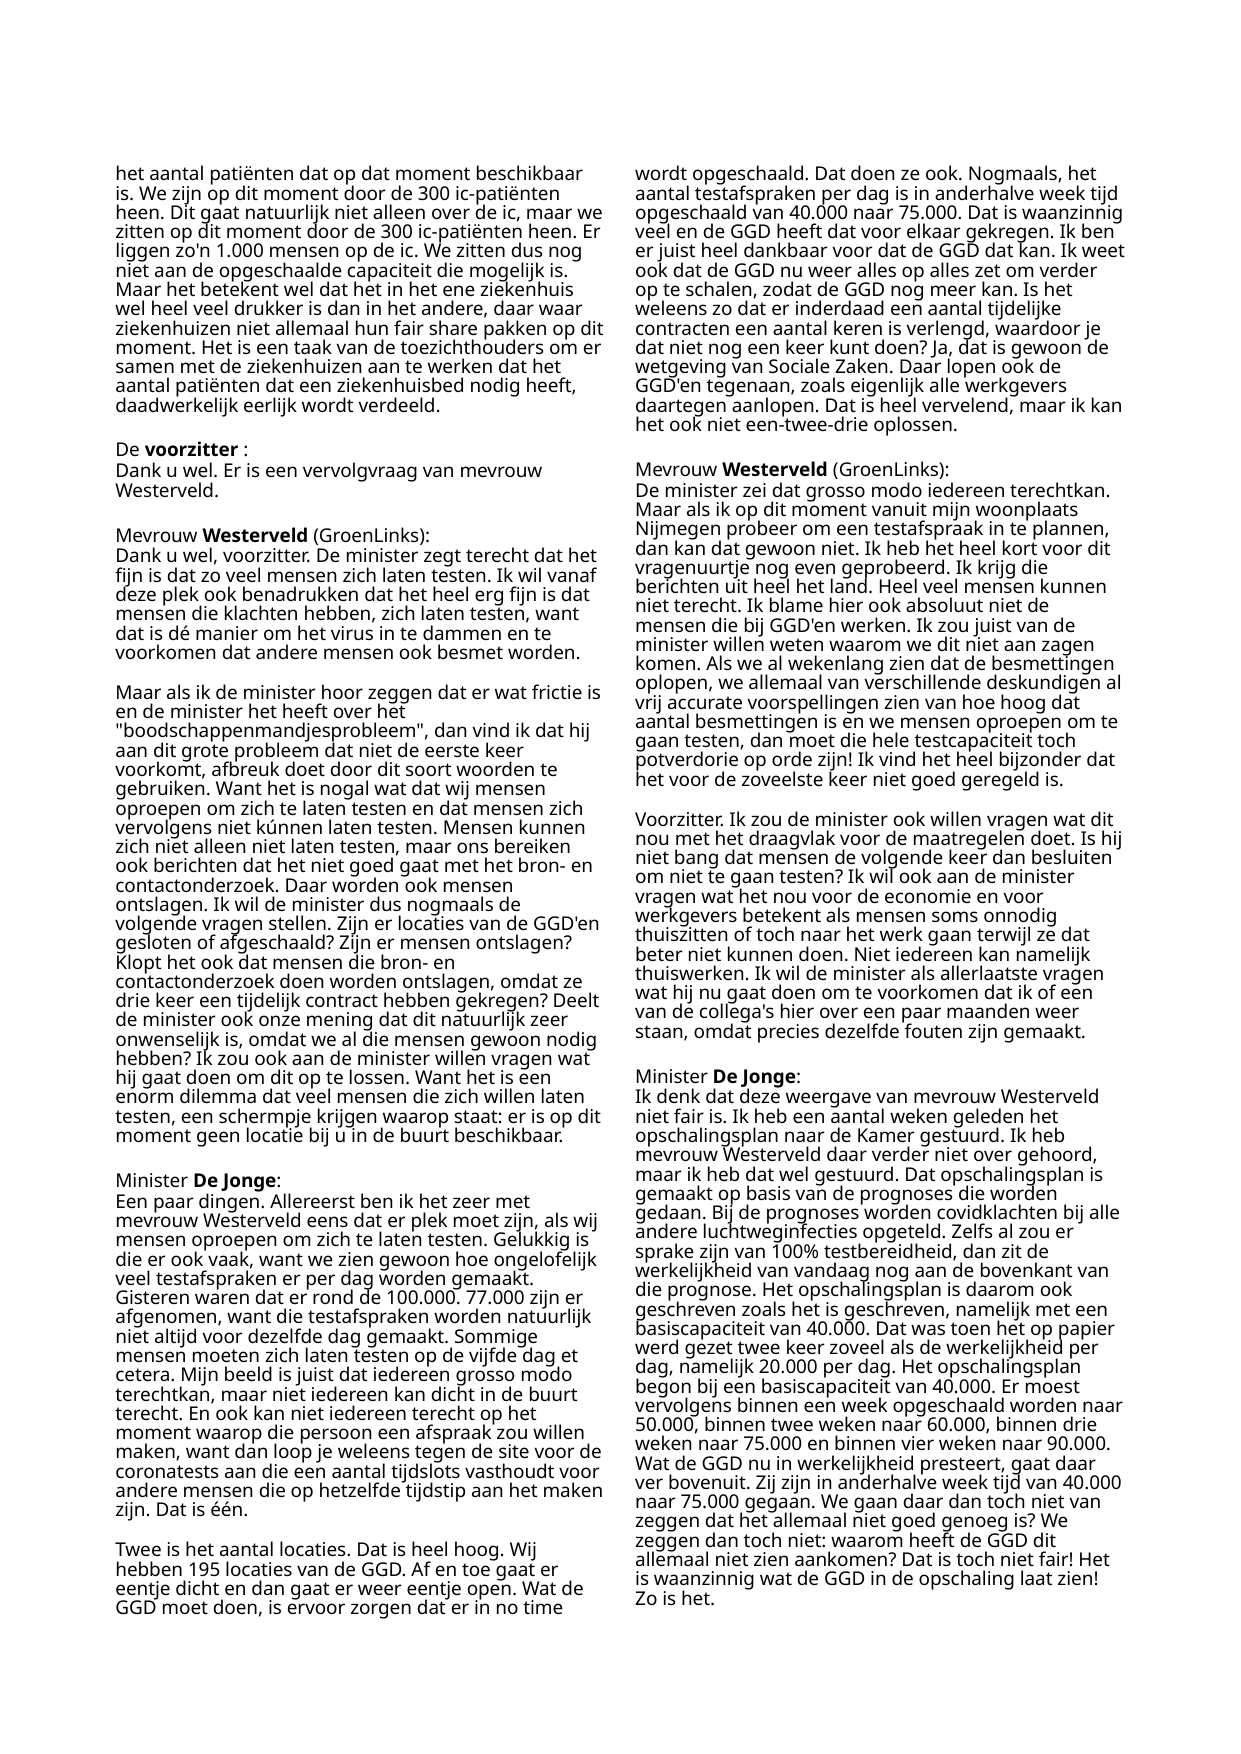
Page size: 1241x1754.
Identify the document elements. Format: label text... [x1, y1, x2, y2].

text Maar als ik de minister hoor zeggen dat er wat frictie is en de minister het heeft over het "boodschappenmandjesprobleem", dan vind ik dat hij aan dit grote probleem dat niet de eerste keer voorkomt, afbreuk doet door dit soort woorden te gebruiken. Want het is nogal wat dat wij mensen oproepen om zich te laten testen en dat mensen zich vervolgens niet kúnnen laten testen. Mensen kunnen zich niet alleen niet laten testen, maar ons bereiken ook berichten dat het niet goed gaat met het bron- en contactonderzoek. Daar worden ook mensen ontslagen. Ik wil de minister dus nogmaals de volgende vragen stellen. Zijn er locaties van de GGD'en gesloten of afgeschaald? Zijn er mensen ontslagen? Klopt het ook dat mensen die bron- en contactonderzoek doen worden ontslagen, omdat ze drie keer een tijdelijk contract hebben gekregen? Deelt de minister ook onze mening dat dit natuurlijk zeer onwenselijk is, omdat we al die mensen gewoon nodig hebben? Ik zou ook aan de minister willen vragen wat hij gaat doen om dit op te lossen. Want het is een enorm dilemma dat veel mensen die zich willen laten testen, een schermpje krijgen waarop staat: er is op dit moment geen locatie bij u in de buurt beschikbaar. [115, 684, 605, 1146]
text Mevrouw Westerveld (GroenLinks): [115, 522, 605, 547]
text wordt opgeschaald. Dat doen ze ook. Nogmaals, het aantal testafspraken per dag is in anderhalve week tijd opgeschaald van 40.000 naar 75.000. Dat is waanzinnig veel en de GGD heeft dat voor elkaar gekregen. Ik ben er juist heel dankbaar voor dat de GGD dat kan. Ik weet ook dat de GGD nu weer alles op alles zet om verder op te schalen, zodat de GGD nog meer kan. Is het weleens zo dat er inderdaad een aantal tijdelijke contracten een aantal keren is verlengd, waardoor je dat niet nog een keer kunt doen? Ja, dat is gewoon de wetgeving van Sociale Zaken. Daar lopen ook de GGD'en tegenaan, zoals eigenlijk alle werkgevers daartegen aanlopen. Dat is heel vervelend, maar ik kan het ook niet een-twee-drie oplossen. [635, 165, 1125, 435]
text Ik denk dat deze weergave van mevrouw Westerveld niet fair is. Ik heb een aantal weken geleden het opschalingsplan naar de Kamer gestuurd. Ik heb mevrouw Westerveld daar verder niet over gehoord, maar ik heb dat wel gestuurd. Dat opschalingsplan is gemaakt op basis van de prognoses die worden gedaan. Bij de prognoses worden covidklachten bij alle andere luchtweginfecties opgeteld. Zelfs al zou er sprake zijn van 100% testbereidheid, dan zit de werkelijkheid van vandaag nog aan de bovenkant van die prognose. Het opschalingsplan is daarom ook geschreven zoals het is geschreven, namelijk met een basiscapaciteit van 40.000. Dat was toen het op papier werd gezet twee keer zoveel als de werkelijkheid per dag, namelijk 20.000 per dag. Het opschalingsplan begon bij een basiscapaciteit van 40.000. Er moest vervolgens binnen een week opgeschaald worden naar 50.000, binnen twee weken naar 60.000, binnen drie weken naar 75.000 en binnen vier weken naar 90.000. Wat de GGD nu in werkelijkheid presteert, gaat daar ver bovenuit. Zij zijn in anderhalve week tijd van 40.000 naar 75.000 gegaan. We gaan daar dan toch niet van zeggen dat het allemaal niet goed genoeg is? We zeggen dan toch niet: waarom heeft de GGD dit allemaal niet zien aankomen? Dat is toch niet fair! Het is waanzinnig wat de GGD in de opschaling laat zien! Zo is het. [635, 1088, 1125, 1609]
text De minister zei dat grosso modo iedereen terechtkan. Maar als ik op dit moment vanuit mijn woonplaats Nijmegen probeer om een testafspraak in te plannen, dan kan dat gewoon niet. Ik heb het heel kort voor dit vragenuurtje nog even geprobeerd. Ik krijg die berichten uit heel het land. Heel veel mensen kunnen niet terecht. Ik blame hier ook absoluut niet de mensen die bij GGD'en werken. Ik zou juist van de minister willen weten waarom we dit niet aan zagen komen. Als we al wekenlang zien dat de besmettingen oplopen, we allemaal van verschillende deskundigen al vrij accurate voorspellingen zien van hoe hoog dat aantal besmettingen is en we mensen oproepen om te gaan testen, dan moet die hele testcapaciteit toch potverdorie op orde zijn! Ik vind het heel bijzonder dat het voor de zoveelste keer niet goed geregeld is. [635, 482, 1125, 790]
text De voorzitter : [115, 437, 605, 462]
text Minister De Jonge: [635, 1063, 1125, 1088]
text Voorzitter. Ik zou de minister ook willen vragen wat dit nou met het draagvlak voor de maatregelen doet. Is hij niet bang dat mensen de volgende keer dan besluiten om niet te gaan testen? Ik wil ook aan de minister vragen wat het nou voor de economie en voor werkgevers betekent als mensen soms onnodig thuiszitten of toch naar het werk gaan terwijl ze dat beter niet kunnen doen. Niet iedereen kan namelijk thuiswerken. Ik wil de minister als allerlaatste vragen wat hij nu gaat doen om te voorkomen dat ik of een van de collega's hier over een paar maanden weer staan, omdat precies dezelfde fouten zijn gemaakt. [635, 811, 1125, 1042]
text Twee is het aantal locaties. Dat is heel hoog. Wij hebben 195 locaties van de GGD. Af en toe gaat er eentje dicht en dan gaat er weer eentje open. Wat de GGD moet doen, is ervoor zorgen dat er in no time [115, 1541, 605, 1618]
text het aantal patiënten dat op dat moment beschikbaar is. We zijn op dit moment door de 300 ic-patiënten heen. Dit gaat natuurlijk niet alleen over de ic, maar we zitten op dit moment door de 300 ic-patiënten heen. Er liggen zo'n 1.000 mensen op de ic. We zitten dus nog niet aan de opgeschaalde capaciteit die mogelijk is. Maar het betekent wel dat het in het ene ziekenhuis wel heel veel drukker is dan in het andere, daar waar ziekenhuizen niet allemaal hun fair share pakken op dit moment. Het is een taak van de toezichthouders om er samen met de ziekenhuizen aan te werken dat het aantal patiënten dat een ziekenhuisbed nodig heeft, daadwerkelijk eerlijk wordt verdeeld. [115, 165, 605, 416]
text Minister De Jonge: [115, 1167, 605, 1193]
text Een paar dingen. Allereerst ben ik het zeer met mevrouw Westerveld eens dat er plek moet zijn, als wij mensen oproepen om zich te laten testen. Gelukkig is die er ook vaak, want we zien gewoon hoe ongelofelijk veel testafspraken er per dag worden gemaakt. Gisteren waren dat er rond de 100.000. 77.000 zijn er afgenomen, want die testafspraken worden natuurlijk niet altijd voor dezelfde dag gemaakt. Sommige mensen moeten zich laten testen op de vijfde dag et cetera. Mijn beeld is juist dat iedereen grosso modo terechtkan, maar niet iedereen kan dicht in de buurt terecht. En ook kan niet iedereen terecht op het moment waarop die persoon een afspraak zou willen maken, want dan loop je weleens tegen de site voor de coronatests aan die een aantal tijdslots vasthoudt voor andere mensen die op hetzelfde tijdstip aan het maken zijn. Dat is één. [115, 1193, 605, 1521]
text Dank u wel, voorzitter. De minister zegt terecht dat het fijn is dat zo veel mensen zich laten testen. Ik wil vanaf deze plek ook benadrukken dat het heel erg fijn is dat mensen die klachten hebben, zich laten testen, want dat is dé manier om het virus in te dammen en te voorkomen dat andere mensen ook besmet worden. [115, 547, 605, 663]
text Dank u wel. Er is een vervolgvraag van mevrouw Westerveld. [115, 462, 605, 501]
text Mevrouw Westerveld (GroenLinks): [635, 456, 1125, 482]
